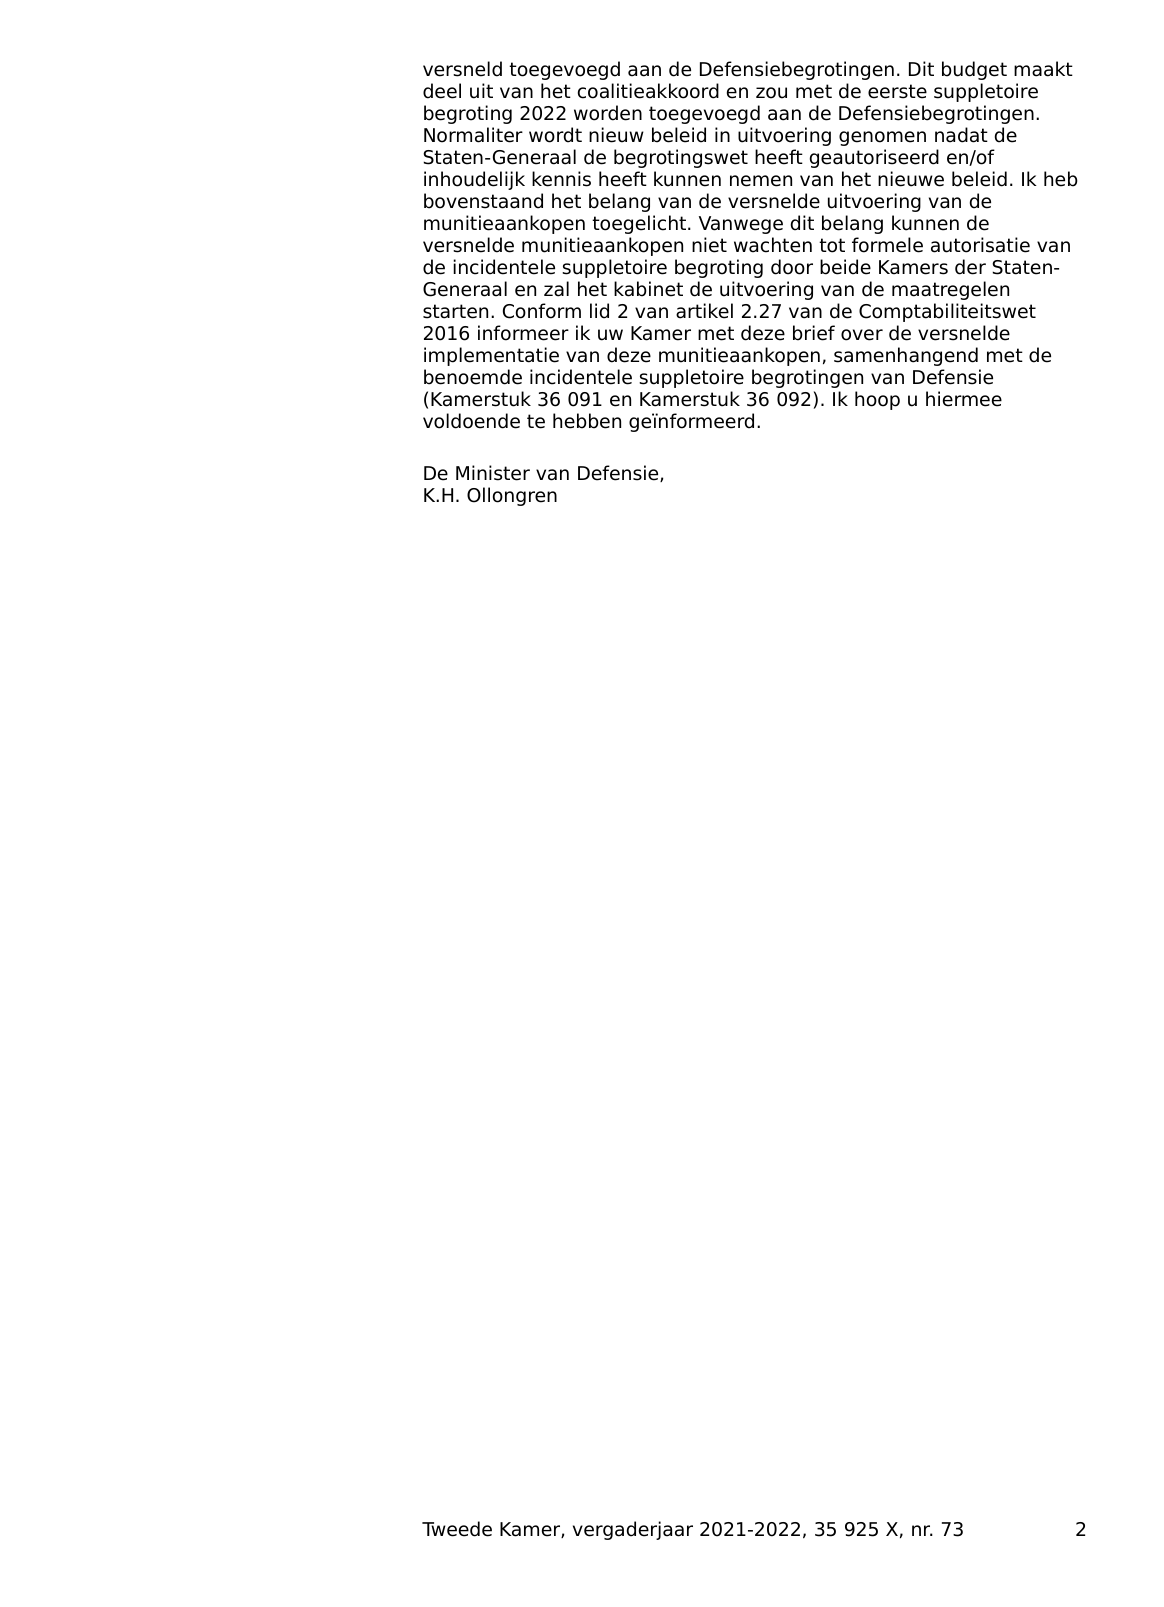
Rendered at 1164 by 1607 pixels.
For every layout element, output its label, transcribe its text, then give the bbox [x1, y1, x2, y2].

text Normaliter wordt nieuw beleid in uitvoering genomen nadat de Staten-Generaal de begrotingswet heeft geautoriseerd en/of inhoudelijk kennis heeft kunnen nemen van het nieuwe beleid. Ik heb bovenstaand het belang van de versnelde uitvoering van de munitieaankopen toegelicht. Vanwege dit belang kunnen de versnelde munitieaankopen niet wachten tot formele autorisatie van de incidentele suppletoire begroting door beide Kamers der Staten-Generaal en zal het kabinet de uitvoering van de maatregelen starten. Conform lid 2 van artikel 2.27 van de Comptabiliteitswet 2016 informeer ik uw Kamer met deze brief over de versnelde implementatie van deze munitieaankopen, samenhangend met de benoemde incidentele suppletoire begrotingen van Defensie (Kamerstuk 36 091 en Kamerstuk 36 092). Ik hoop u hiermee voldoende te hebben geïnformeerd. [422, 125, 1087, 433]
text De Minister van Defensie, K.H. Ollongren [422, 463, 1087, 507]
text versneld toegevoegd aan de Defensiebegrotingen. Dit budget maakt deel uit van het coalitieakkoord en zou met de eerste suppletoire begroting 2022 worden toegevoegd aan de Defensiebegrotingen. [422, 59, 1087, 125]
